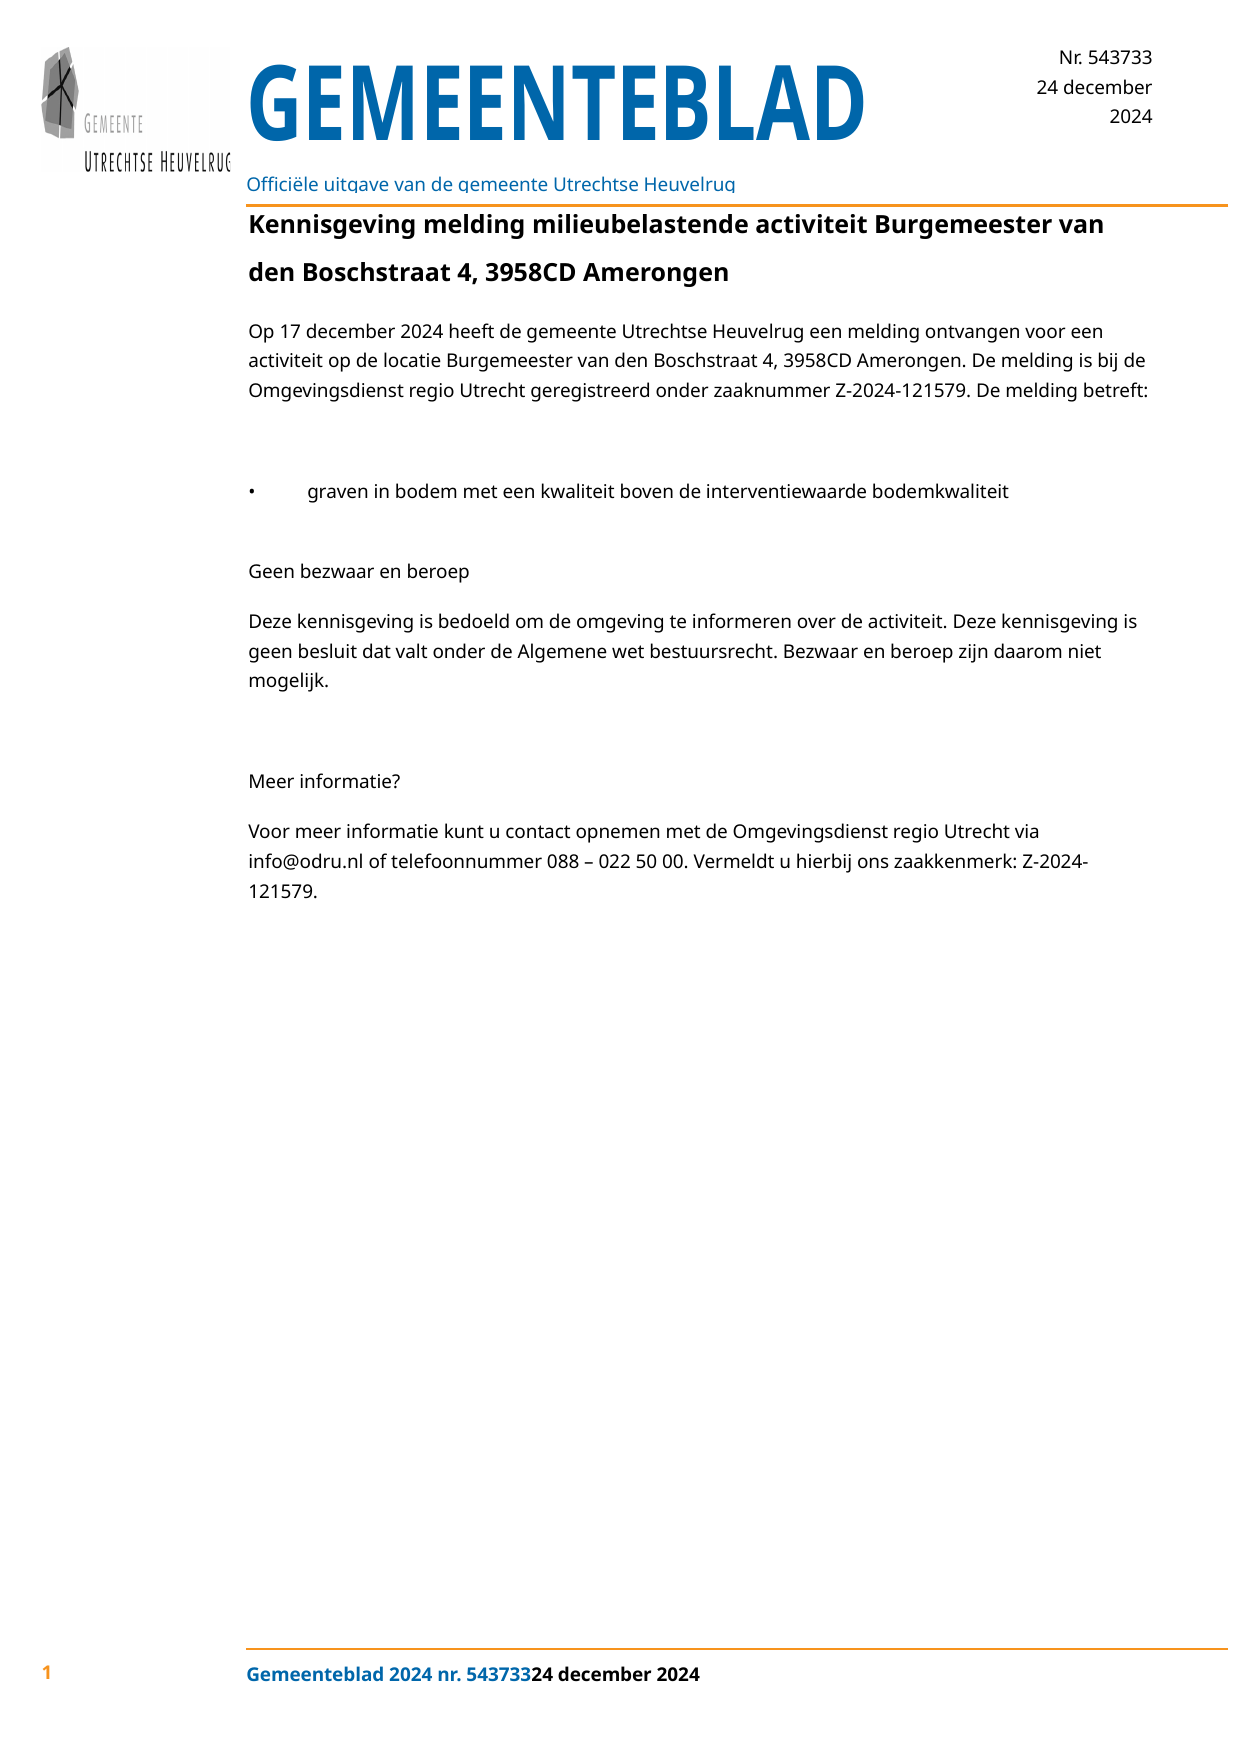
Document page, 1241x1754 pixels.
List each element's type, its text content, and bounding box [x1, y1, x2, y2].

text Kennisgeving melding milieubelastende activiteit Burgemeester van den Boschstraat 4, 3958CD Amerongen [248, 207, 1152, 288]
text Meer informatie? [248, 768, 1152, 794]
list graven in bodem met een kwaliteit boven de interventiewaarde bodemkwaliteit [248, 478, 1152, 504]
text Op 17 december 2024 heeft de gemeente Utrechtse Heuvelrug een melding ontvangen voor een activiteit op de locatie Burgemeester van den Boschstraat 4, 3958CD Amerongen. De melding is bij de Omgevingsdienst regio Utrecht geregistreerd onder zaaknummer Z-2024-121579. De melding betreft: [248, 318, 1152, 403]
text Geen bezwaar en beroep [248, 558, 1152, 584]
text Voor meer informatie kunt u contact opnemen met de Omgevingsdienst regio Utrecht via info@odru.nl of telefoonnummer 088 – 022 50 00. Vermeldt u hierbij ons zaakkenmerk: Z-2024-121579. [248, 819, 1152, 904]
text Deze kennisgeving is bedoeld om de omgeving te informeren over de activiteit. Deze kennisgeving is geen besluit dat valt onder de Algemene wet bestuursrecht. Bezwaar en beroep zijn daarom niet mogelijk. [248, 608, 1152, 693]
picture [41, 47, 231, 172]
